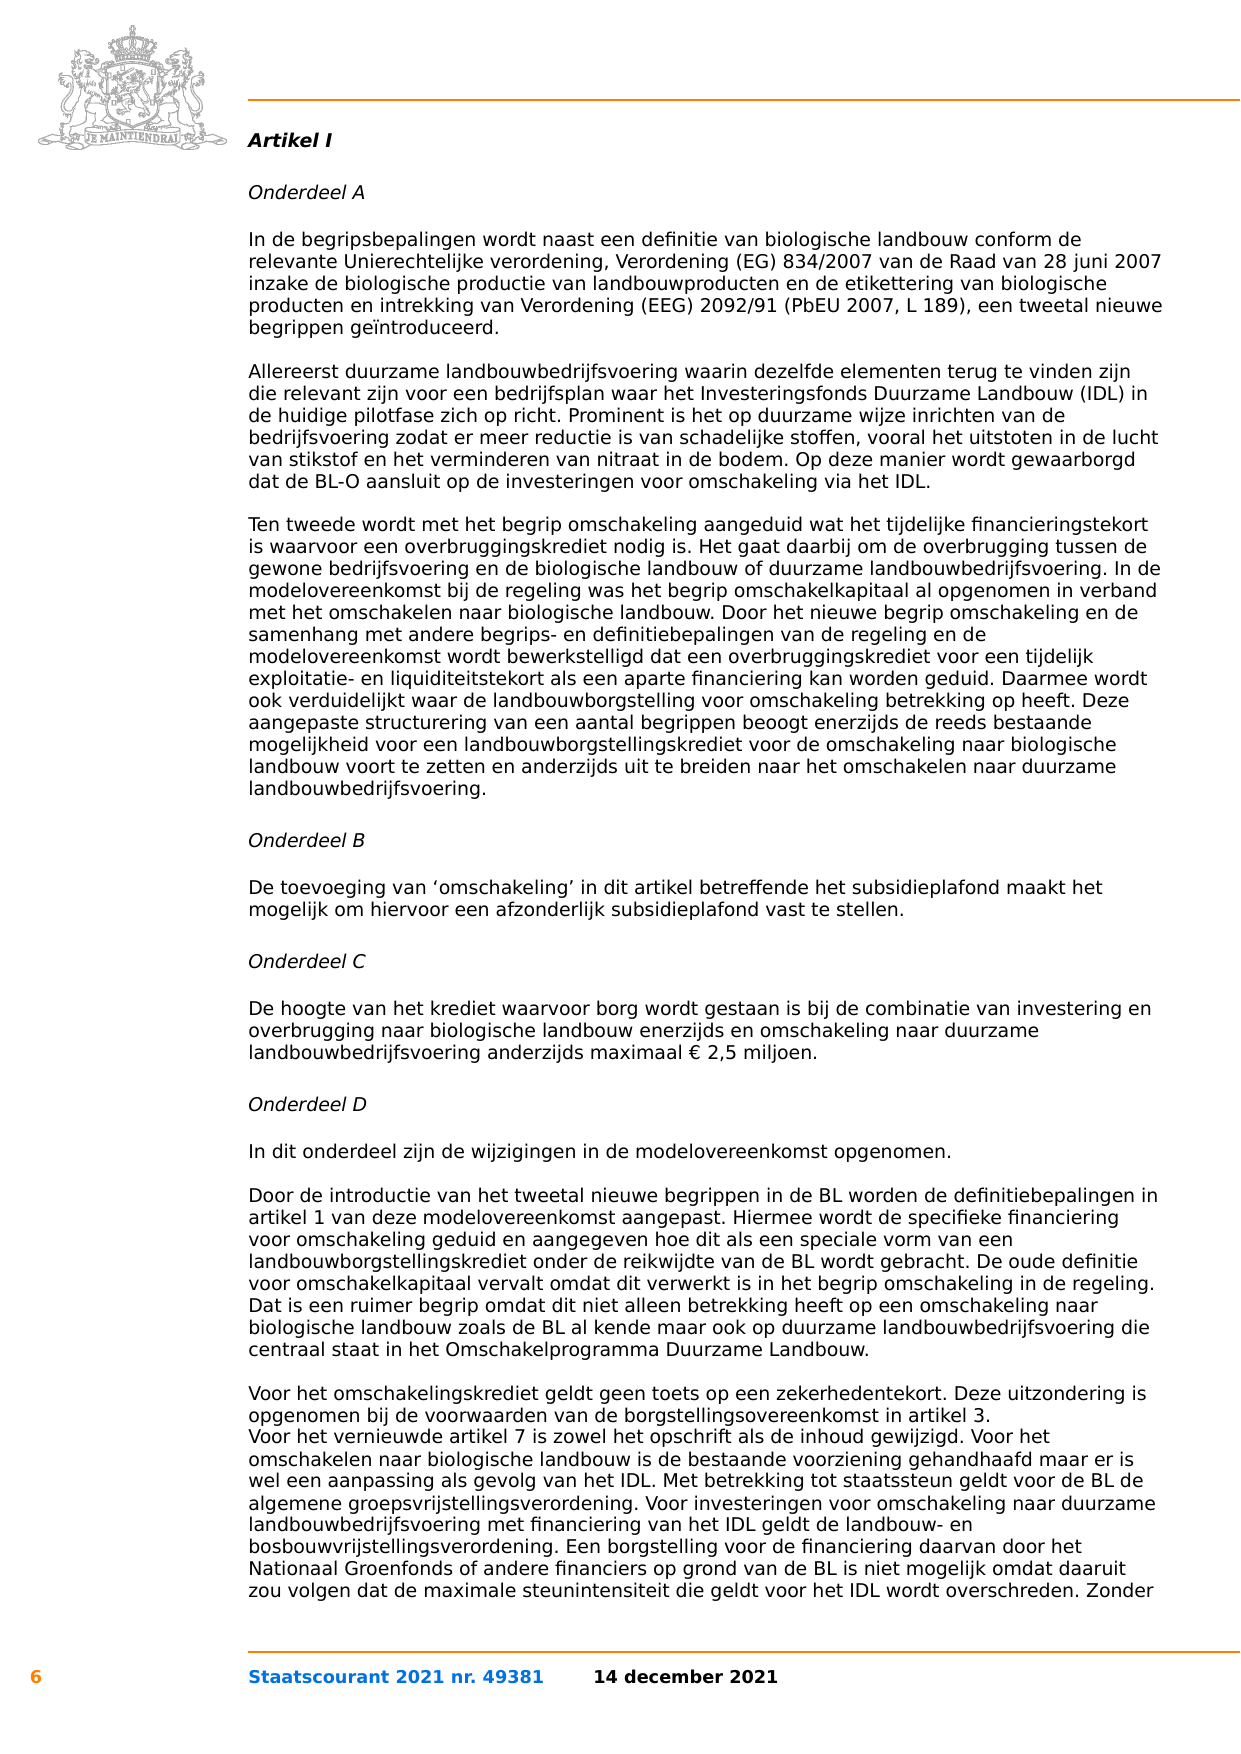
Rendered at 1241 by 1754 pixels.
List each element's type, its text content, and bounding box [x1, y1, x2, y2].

text In de begripsbepalingen wordt naast een definitie van biologische landbouw conform de relevante Unierechtelijke verordening, Verordening (EG) 834/2007 van de Raad van 28 juni 2007 inzake de biologische productie van landbouwproducten en de etikettering van biologische producten en intrekking van Verordening (EEG) 2092/91 (PbEU 2007, L 189), een tweetal nieuwe begrippen geïntroduceerd. [248, 229, 1163, 339]
picture [38, 25, 227, 150]
subtitle Onderdeel B [248, 830, 1163, 852]
text In dit onderdeel zijn de wijzigingen in de modelovereenkomst opgenomen. [248, 1141, 1163, 1163]
subtitle Onderdeel D [248, 1094, 1163, 1116]
text Door de introductie van het tweetal nieuwe begrippen in de BL worden de definitiebepalingen in artikel 1 van deze modelovereenkomst aangepast. Hiermee wordt de specifieke financiering voor omschakeling geduid en aangegeven hoe dit als een speciale vorm van een landbouwborgstellingskrediet onder de reikwijdte van de BL wordt gebracht. De oude definitie voor omschakelkapitaal vervalt omdat dit verwerkt is in het begrip omschakeling in de regeling. Dat is een ruimer begrip omdat dit niet alleen betrekking heeft op een omschakeling naar biologische landbouw zoals de BL al kende maar ook op duurzame landbouwbedrijfsvoering die centraal staat in het Omschakelprogramma Duurzame Landbouw. [248, 1185, 1163, 1361]
subtitle Onderdeel C [248, 951, 1163, 973]
text Voor het omschakelingskrediet geldt geen toets op een zekerhedentekort. Deze uitzondering is opgenomen bij de voorwaarden van de borgstellingsovereenkomst in artikel 3. [248, 1382, 1163, 1426]
subtitle Artikel I [248, 130, 1163, 152]
text De hoogte van het krediet waarvoor borg wordt gestaan is bij de combinatie van investering en overbrugging naar biologische landbouw enerzijds en omschakeling naar duurzame landbouwbedrijfsvoering anderzijds maximaal € 2,5 miljoen. [248, 998, 1163, 1064]
subtitle Onderdeel A [248, 182, 1163, 204]
text Ten tweede wordt met het begrip omschakeling aangeduid wat het tijdelijke financieringstekort is waarvoor een overbruggingskrediet nodig is. Het gaat daarbij om de overbrugging tussen de gewone bedrijfsvoering en de biologische landbouw of duurzame landbouwbedrijfsvoering. In de modelovereenkomst bij de regeling was het begrip omschakelkapitaal al opgenomen in verband met het omschakelen naar biologische landbouw. Door het nieuwe begrip omschakeling en de samenhang met andere begrips- en definitiebepalingen van de regeling en de modelovereenkomst wordt bewerkstelligd dat een overbruggingskrediet voor een tijdelijk exploitatie- en liquiditeitstekort als een aparte financiering kan worden geduid. Daarmee wordt ook verduidelijkt waar de landbouwborgstelling voor omschakeling betrekking op heeft. Deze aangepaste structurering van een aantal begrippen beoogt enerzijds de reeds bestaande mogelijkheid voor een landbouwborgstellingskrediet voor de omschakeling naar biologische landbouw voort te zetten en anderzijds uit te breiden naar het omschakelen naar duurzame landbouwbedrijfsvoering. [248, 514, 1163, 800]
text Voor het vernieuwde artikel 7 is zowel het opschrift als de inhoud gewijzigd. Voor het omschakelen naar biologische landbouw is de bestaande voorziening gehandhaafd maar er is wel een aanpassing als gevolg van het IDL. Met betrekking tot staatssteun geldt voor de BL de algemene groepsvrijstellingsverordening. Voor investeringen voor omschakeling naar duurzame landbouwbedrijfsvoering met financiering van het IDL geldt de landbouw- en bosbouwvrijstellingsverordening. Een borgstelling voor de financiering daarvan door het Nationaal Groenfonds of andere financiers op grond van de BL is niet mogelijk omdat daaruit zou volgen dat de maximale steunintensiteit die geldt voor het IDL wordt overschreden. Zonder [248, 1426, 1163, 1602]
text Allereerst duurzame landbouwbedrijfsvoering waarin dezelfde elementen terug te vinden zijn die relevant zijn voor een bedrijfsplan waar het Investeringsfonds Duurzame Landbouw (IDL) in de huidige pilotfase zich op richt. Prominent is het op duurzame wijze inrichten van de bedrijfsvoering zodat er meer reductie is van schadelijke stoffen, vooral het uitstoten in de lucht van stikstof en het verminderen van nitraat in de bodem. Op deze manier wordt gewaarborgd dat de BL-O aansluit op de investeringen voor omschakeling via het IDL. [248, 361, 1163, 492]
text De toevoeging van ‘omschakeling’ in dit artikel betreffende het subsidieplafond maakt het mogelijk om hiervoor een afzonderlijk subsidieplafond vast te stellen. [248, 877, 1163, 921]
